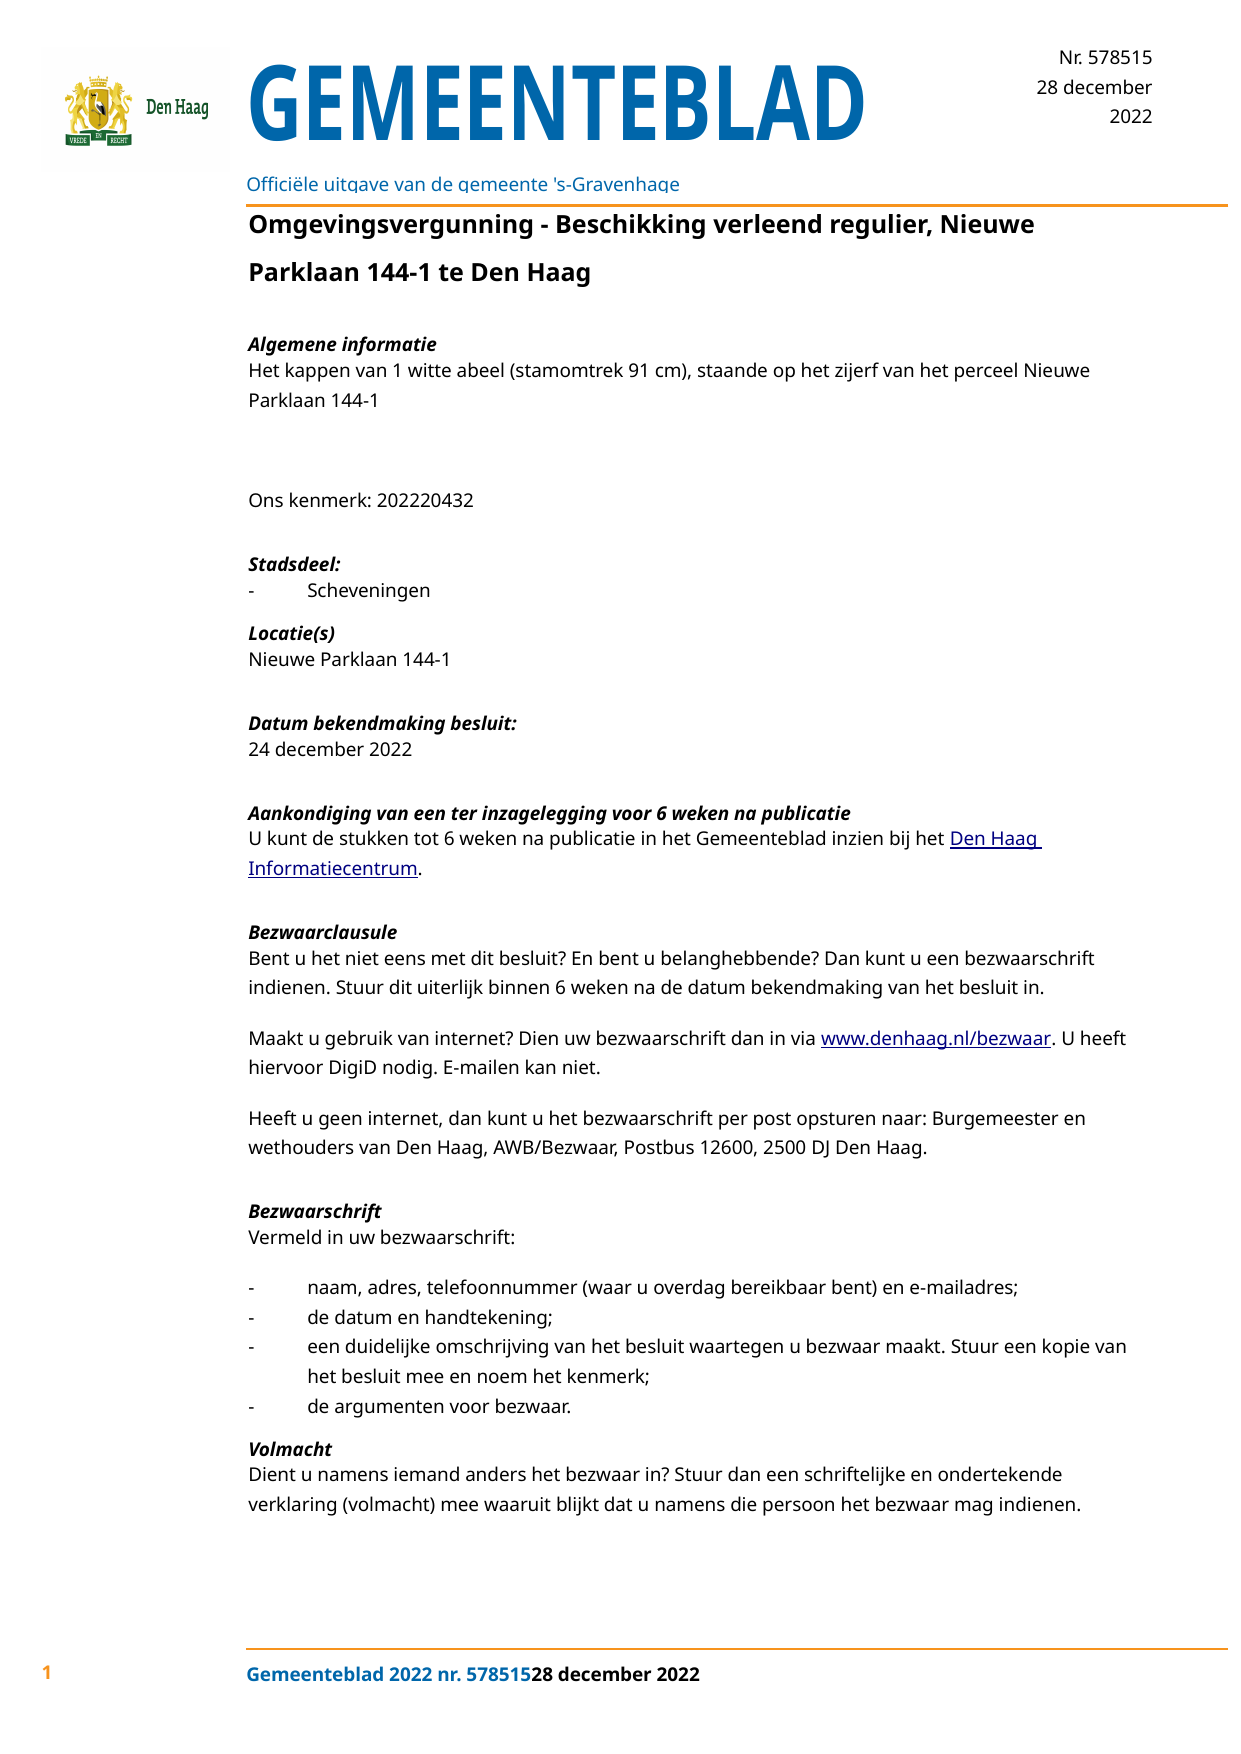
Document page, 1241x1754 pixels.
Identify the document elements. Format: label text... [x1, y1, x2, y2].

text Heeft u geen internet, dan kunt u het bezwaarschrift per post opsturen naar: Burgemeester en wethouders van Den Haag, AWB/Bezwaar, Postbus 12600, 2500 DJ Den Haag. [248, 1105, 1152, 1160]
list Scheveningen [248, 577, 1152, 603]
text Nieuwe Parklaan 144-1 [248, 646, 1152, 672]
text Het kappen van 1 witte abeel (stamomtrek 91 cm), staande op het zijerf van het perceel Nieuwe Parklaan 144-1 [248, 357, 1152, 412]
picture [41, 47, 231, 172]
text Locatie(s) [248, 620, 1152, 646]
text 24 december 2022 [248, 736, 1152, 762]
text Vermeld in uw bezwaarschrift: [248, 1224, 1152, 1250]
text Bezwaarclausule [248, 919, 1152, 945]
list de argumenten voor bezwaar. [248, 1393, 1152, 1418]
list naam, adres, telefoonnummer (waar u overdag bereikbaar bent) en e-mailadres; [248, 1274, 1152, 1300]
text Omgevingsvergunning - Beschikking verleend regulier, Nieuwe Parklaan 144-1 te Den Haag [248, 207, 1152, 288]
text Maakt u gebruik van internet? Dien uw bezwaarschrift dan in via www.denhaag.nl/bezwaar. U heeft hiervoor DigiD nodig. E-mailen kan niet. [248, 1025, 1152, 1080]
text Bent u het niet eens met dit besluit? En bent u belanghebbende? Dan kunt u een bezwaarschrift indienen. Stuur dit uiterlijk binnen 6 weken na de datum bekendmaking van het besluit in. [248, 945, 1152, 1000]
text Datum bekendmaking besluit: [248, 710, 1152, 736]
text Ons kenmerk: 202220432 [248, 488, 1152, 513]
text Aankondiging van een ter inzagelegging voor 6 weken na publicatie [248, 800, 1152, 826]
list de datum en handtekening; [248, 1304, 1152, 1330]
text U kunt de stukken tot 6 weken na publicatie in het Gemeenteblad inzien bij het Den Haag Informatiecentrum. [248, 826, 1152, 881]
text Dient u namens iemand anders het bezwaar in? Stuur dan een schriftelijke en ondertekende verklaring (volmacht) mee waaruit blijkt dat u namens die persoon het bezwaar mag indienen. [248, 1462, 1152, 1517]
text Bezwaarschrift [248, 1198, 1152, 1224]
text Volmacht [248, 1436, 1152, 1462]
text Stadsdeel: [248, 552, 1152, 577]
list een duidelijke omschrijving van het besluit waartegen u bezwaar maakt. Stuur een kopie van het besluit mee en noem het kenmerk; [248, 1334, 1152, 1389]
text Algemene informatie [248, 331, 1152, 357]
